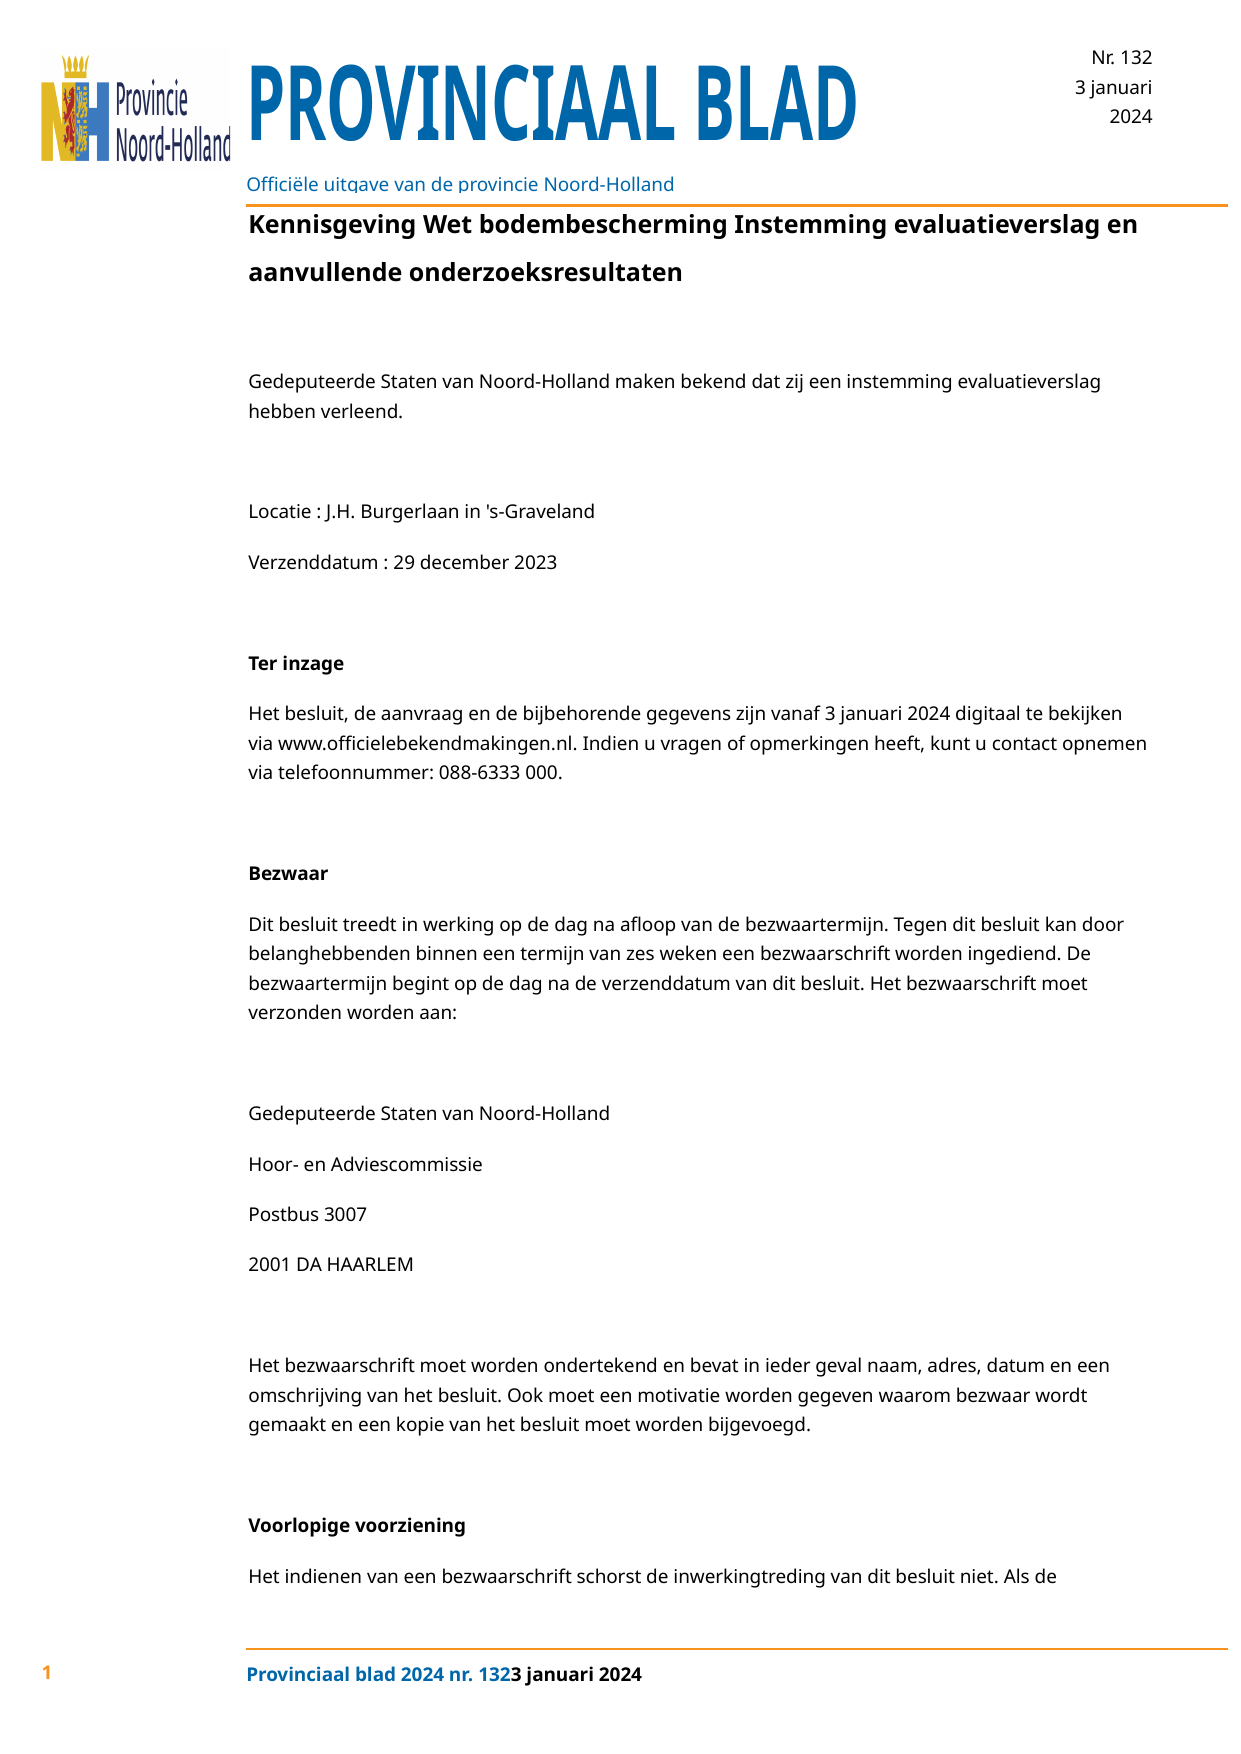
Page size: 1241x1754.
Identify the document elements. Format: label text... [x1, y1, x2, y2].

text 2001 DA HAARLEM [248, 1252, 1152, 1277]
text Gedeputeerde Staten van Noord-Holland maken bekend dat zij een instemming evaluatieverslag hebben verleend. [248, 368, 1152, 424]
text Hoor- en Adviescommissie [248, 1151, 1152, 1177]
text Verzenddatum : 29 december 2023 [248, 549, 1152, 575]
text Voorlopige voorziening [248, 1512, 1152, 1538]
text Het besluit, de aanvraag en de bijbehorende gegevens zijn vanaf 3 januari 2024 digitaal te bekijken via www.officielebekendmakingen.nl. Indien u vragen of opmerkingen heeft, kunt u contact opnemen via telefoonnummer: 088-6333 000. [248, 700, 1152, 785]
text Het indienen van een bezwaarschrift schorst de inwerkingtreding van dit besluit niet. Als de [248, 1563, 1152, 1589]
text Dit besluit treedt in werking op de dag na afloop van de bezwaartermijn. Tegen dit besluit kan door belanghebbenden binnen een termijn van zes weken een bezwaarschrift worden ingediend. De bezwaartermijn begint op de dag na de verzenddatum van dit besluit. Het bezwaarschrift moet verzonden worden aan: [248, 911, 1152, 1025]
text Postbus 3007 [248, 1201, 1152, 1227]
text Kennisgeving Wet bodembescherming Instemming evaluatieverslag en aanvullende onderzoeksresultaten [248, 207, 1152, 288]
picture [41, 47, 231, 172]
text Locatie : J.H. Burgerlaan in 's-Graveland [248, 499, 1152, 524]
text Het bezwaarschrift moet worden ondertekend en bevat in ieder geval naam, adres, datum en een omschrijving van het besluit. Ook moet een motivatie worden gegeven waarom bezwaar wordt gemaakt en een kopie van het besluit moet worden bijgevoegd. [248, 1352, 1152, 1437]
text Bezwaar [248, 860, 1152, 886]
text Ter inzage [248, 650, 1152, 676]
text Gedeputeerde Staten van Noord-Holland [248, 1100, 1152, 1126]
